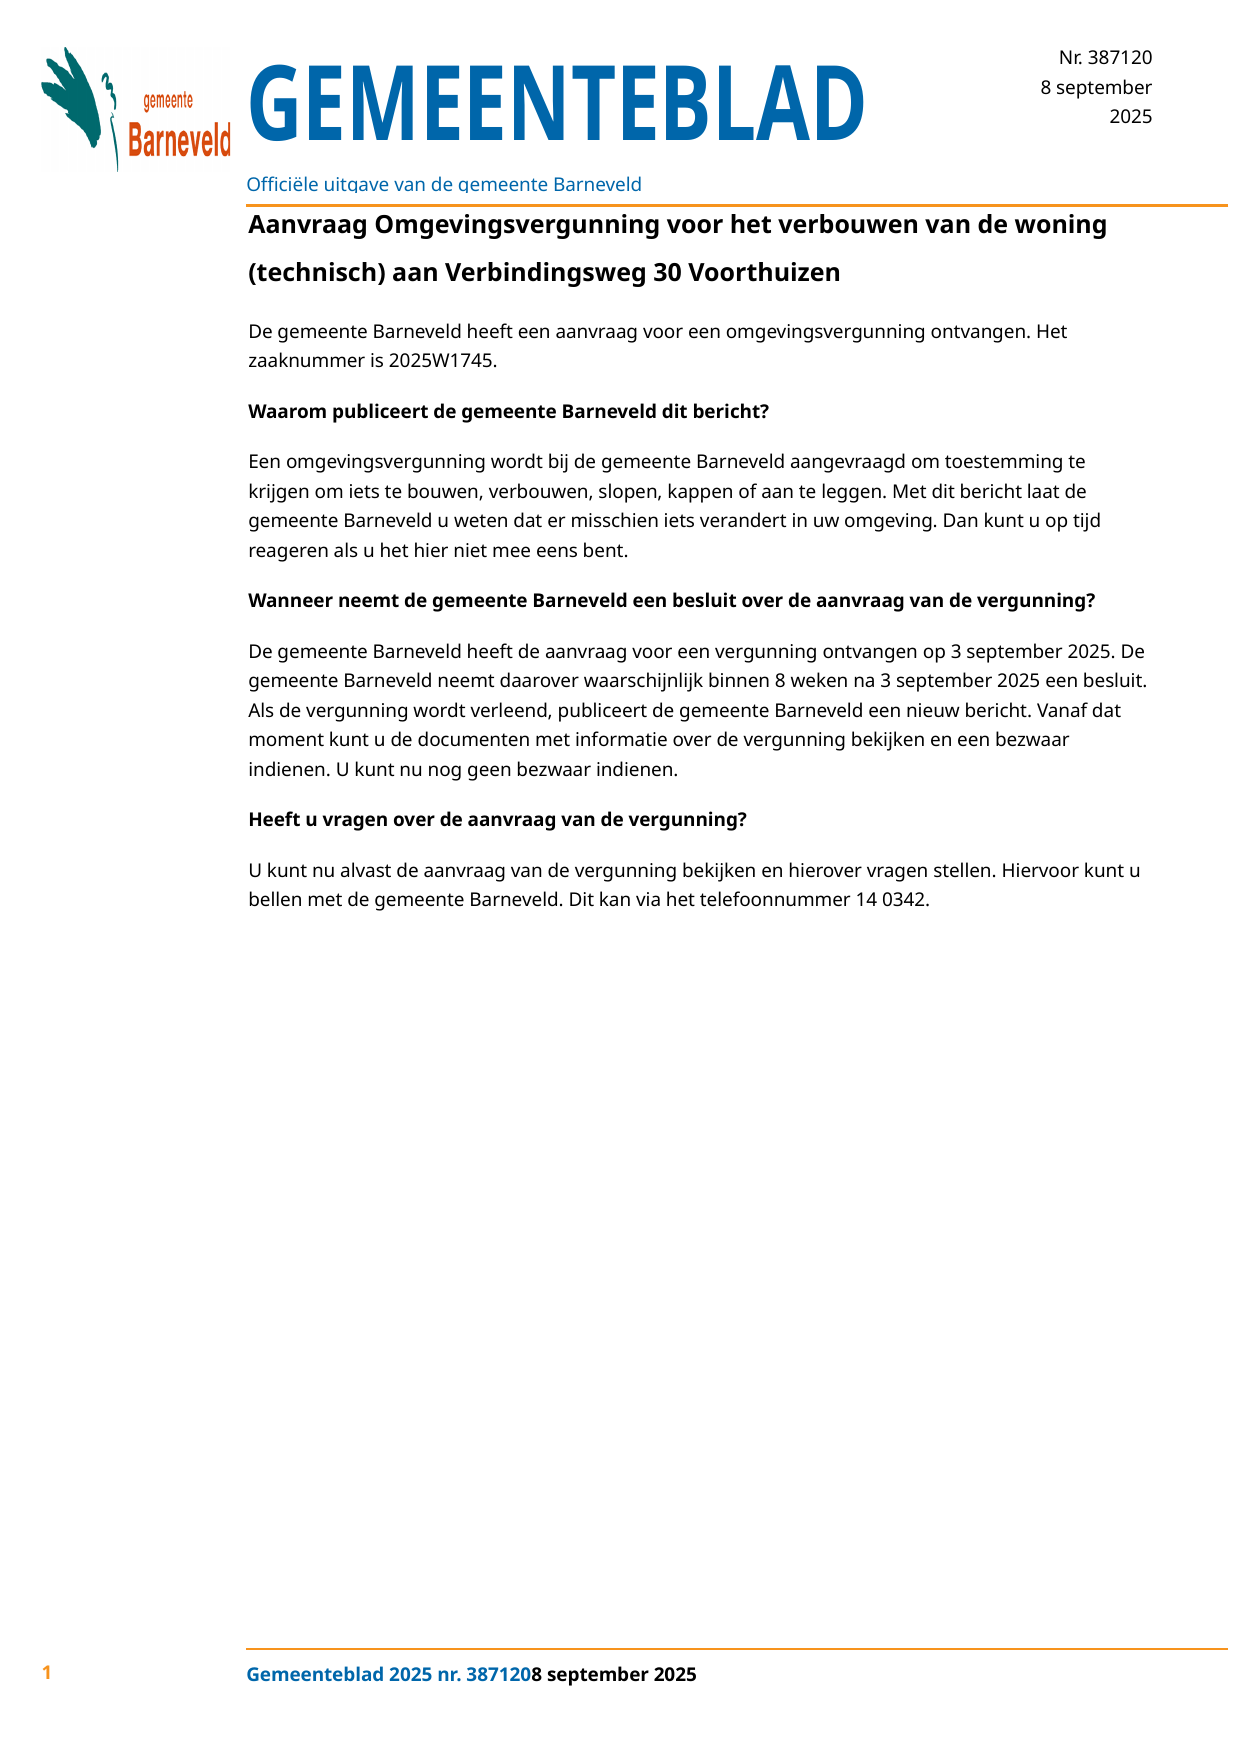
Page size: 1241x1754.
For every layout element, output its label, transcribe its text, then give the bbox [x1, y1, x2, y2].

text U kunt nu alvast de aanvraag van de vergunning bekijken en hierover vragen stellen. Hiervoor kunt u bellen met de gemeente Barneveld. Dit kan via het telefoonnummer 14 0342. [248, 857, 1152, 912]
text Een omgevingsvergunning wordt bij de gemeente Barneveld aangevraagd om toestemming te krijgen om iets te bouwen, verbouwen, slopen, kappen of aan te leggen. Met dit bericht laat de gemeente Barneveld u weten dat er misschien iets verandert in uw omgeving. Dan kunt u op tijd reageren als u het hier niet mee eens bent. [248, 448, 1152, 563]
text Heeft u vragen over de aanvraag van de vergunning? [248, 807, 1152, 832]
text De gemeente Barneveld heeft de aanvraag voor een vergunning ontvangen op 3 september 2025. De gemeente Barneveld neemt daarover waarschijnlijk binnen 8 weken na 3 september 2025 een besluit. Als de vergunning wordt verleend, publiceert de gemeente Barneveld een nieuw bericht. Vanaf dat moment kunt u de documenten met informatie over de vergunning bekijken en een bezwaar indienen. U kunt nu nog geen bezwaar indienen. [248, 638, 1152, 782]
text Waarom publiceert de gemeente Barneveld dit bericht? [248, 398, 1152, 424]
text De gemeente Barneveld heeft een aanvraag voor een omgevingsvergunning ontvangen. Het zaaknummer is 2025W1745. [248, 318, 1152, 373]
text Wanneer neemt de gemeente Barneveld een besluit over de aanvraag van de vergunning? [248, 587, 1152, 613]
picture [41, 47, 231, 172]
text Aanvraag Omgevingsvergunning voor het verbouwen van de woning (technisch) aan Verbindingsweg 30 Voorthuizen [248, 207, 1152, 288]
